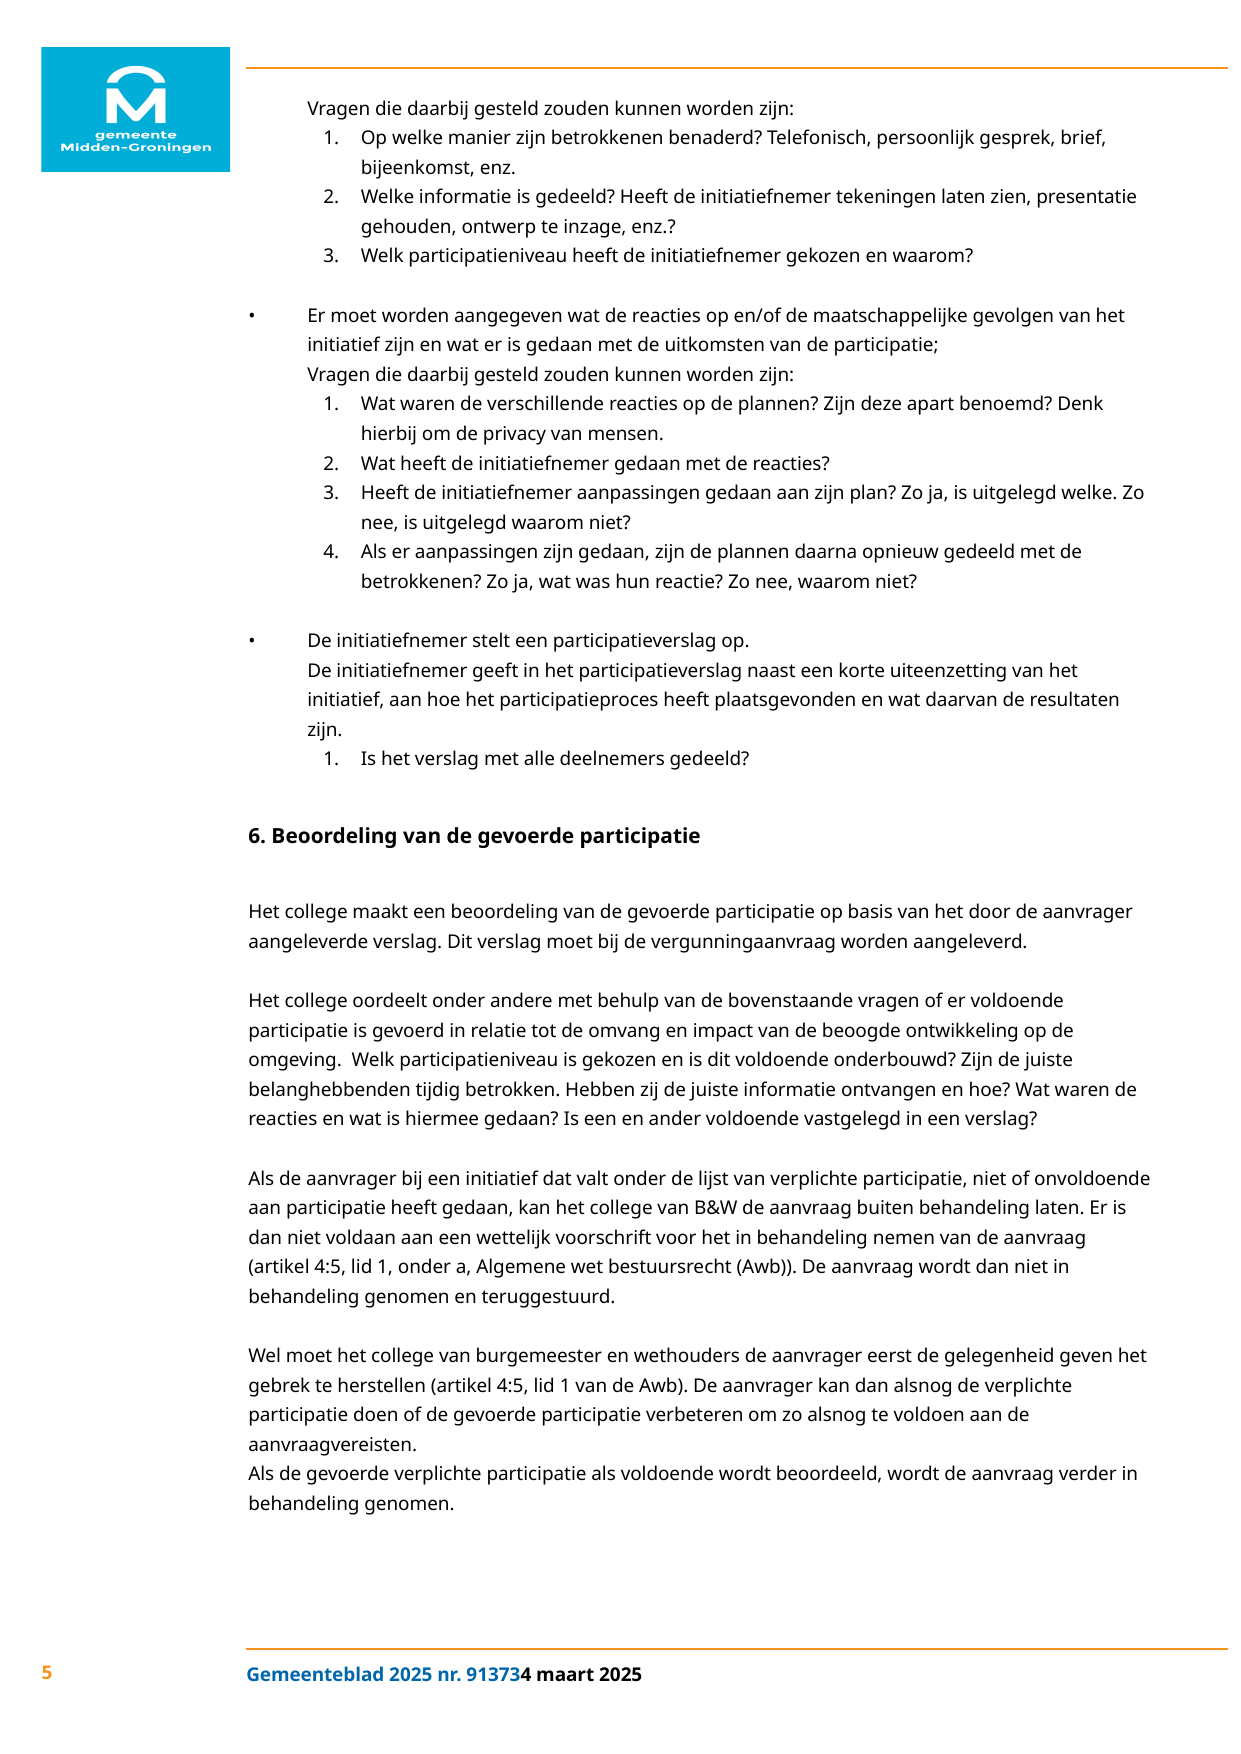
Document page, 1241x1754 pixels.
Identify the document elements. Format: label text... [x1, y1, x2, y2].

list Op welke manier zijn betrokkenen benaderd? Telefonisch, persoonlijk gesprek, brief, bijeenkomst, enz. [323, 124, 1152, 180]
list De initiatiefnemer stelt een participatieverslag op. [248, 627, 1152, 653]
list Is het verslag met alle deelnemers gedeeld? [323, 746, 1152, 771]
list Wat waren de verschillende reacties op de plannen? Zijn deze apart benoemd? Denk hierbij om de privacy van mensen. [323, 391, 1152, 446]
list Als er aanpassingen zijn gedaan, zijn de plannen daarna opnieuw gedeeld met de betrokkenen? Zo ja, wat was hun reactie? Zo nee, waarom niet? [323, 538, 1152, 594]
list Vragen die daarbij gesteld zouden kunnen worden zijn: [248, 95, 1152, 121]
text 6. Beoordeling van de gevoerde participatie [248, 821, 1152, 849]
list Welke informatie is gedeeld? Heeft de initiatiefnemer tekeningen laten zien, presentatie gehouden, ontwerp te inzage, enz.? [323, 183, 1152, 239]
list Heeft de initiatiefnemer aanpassingen gedaan aan zijn plan? Zo ja, is uitgelegd welke. Zo nee, is uitgelegd waarom niet? [323, 479, 1152, 535]
picture [108, 66, 164, 82]
list Vragen die daarbij gesteld zouden kunnen worden zijn: [248, 361, 1152, 387]
text Als de aanvrager bij een initiatief dat valt onder de lijst van verplichte participatie, niet of onvoldoende aan participatie heeft gedaan, kan het college van B&W de aanvraag buiten behandeling laten. Er is dan niet voldaan aan een wettelijk voorschrift voor het in behandeling nemen van de aanvraag (artikel 4:5, lid 1, onder a, Algemene wet bestuursrecht (Awb)). De aanvraag wordt dan niet in behandeling genomen en teruggestuurd. [248, 1165, 1152, 1309]
list Wat heeft de initiatiefnemer gedaan met de reacties? [323, 450, 1152, 476]
picture [107, 89, 165, 122]
text Het college maakt een beoordeling van de gevoerde participatie op basis van het door de aanvrager aangeleverde verslag. Dit verslag moet bij de vergunningaanvraag worden aangeleverd. [248, 898, 1152, 954]
text Het college oordeelt onder andere met behulp van de bovenstaande vragen of er voldoende participatie is gevoerd in relatie tot de omvang en impact van de beoogde ontwikkeling op de omgeving. Welk participatieniveau is gekozen en is dit voldoende onderbouwd? Zijn de juiste belanghebbenden tijdig betrokken. Hebben zij de juiste informatie ontvangen en hoe? Wat waren de reacties en wat is hiermee gedaan? Is een en ander voldoende vastgelegd in een verslag? [248, 987, 1152, 1131]
list Welk participatieniveau heeft de initiatiefnemer gekozen en waarom? [323, 243, 1152, 268]
list De initiatiefnemer geeft in het participatieverslag naast een korte uiteenzetting van het initiatief, aan hoe het participatieproces heeft plaatsgevonden en wat daarvan de resultaten zijn. [248, 657, 1152, 742]
list Er moet worden aangegeven wat de reacties op en/of de maatschappelijke gevolgen van het initiatief zijn en wat er is gedaan met de uitkomsten van de participatie; [248, 302, 1152, 357]
text Wel moet het college van burgemeester en wethouders de aanvrager eerst de gelegenheid geven het gebrek te herstellen (artikel 4:5, lid 1 van de Awb). De aanvrager kan dan alsnog de verplichte participatie doen of de gevoerde participatie verbeteren om zo alsnog te voldoen aan de aanvraagvereisten. [248, 1342, 1152, 1457]
text Als de gevoerde verplichte participatie als voldoende wordt beoordeeld, wordt de aanvraag verder in behandeling genomen. [248, 1461, 1152, 1516]
picture [184, 146, 190, 153]
